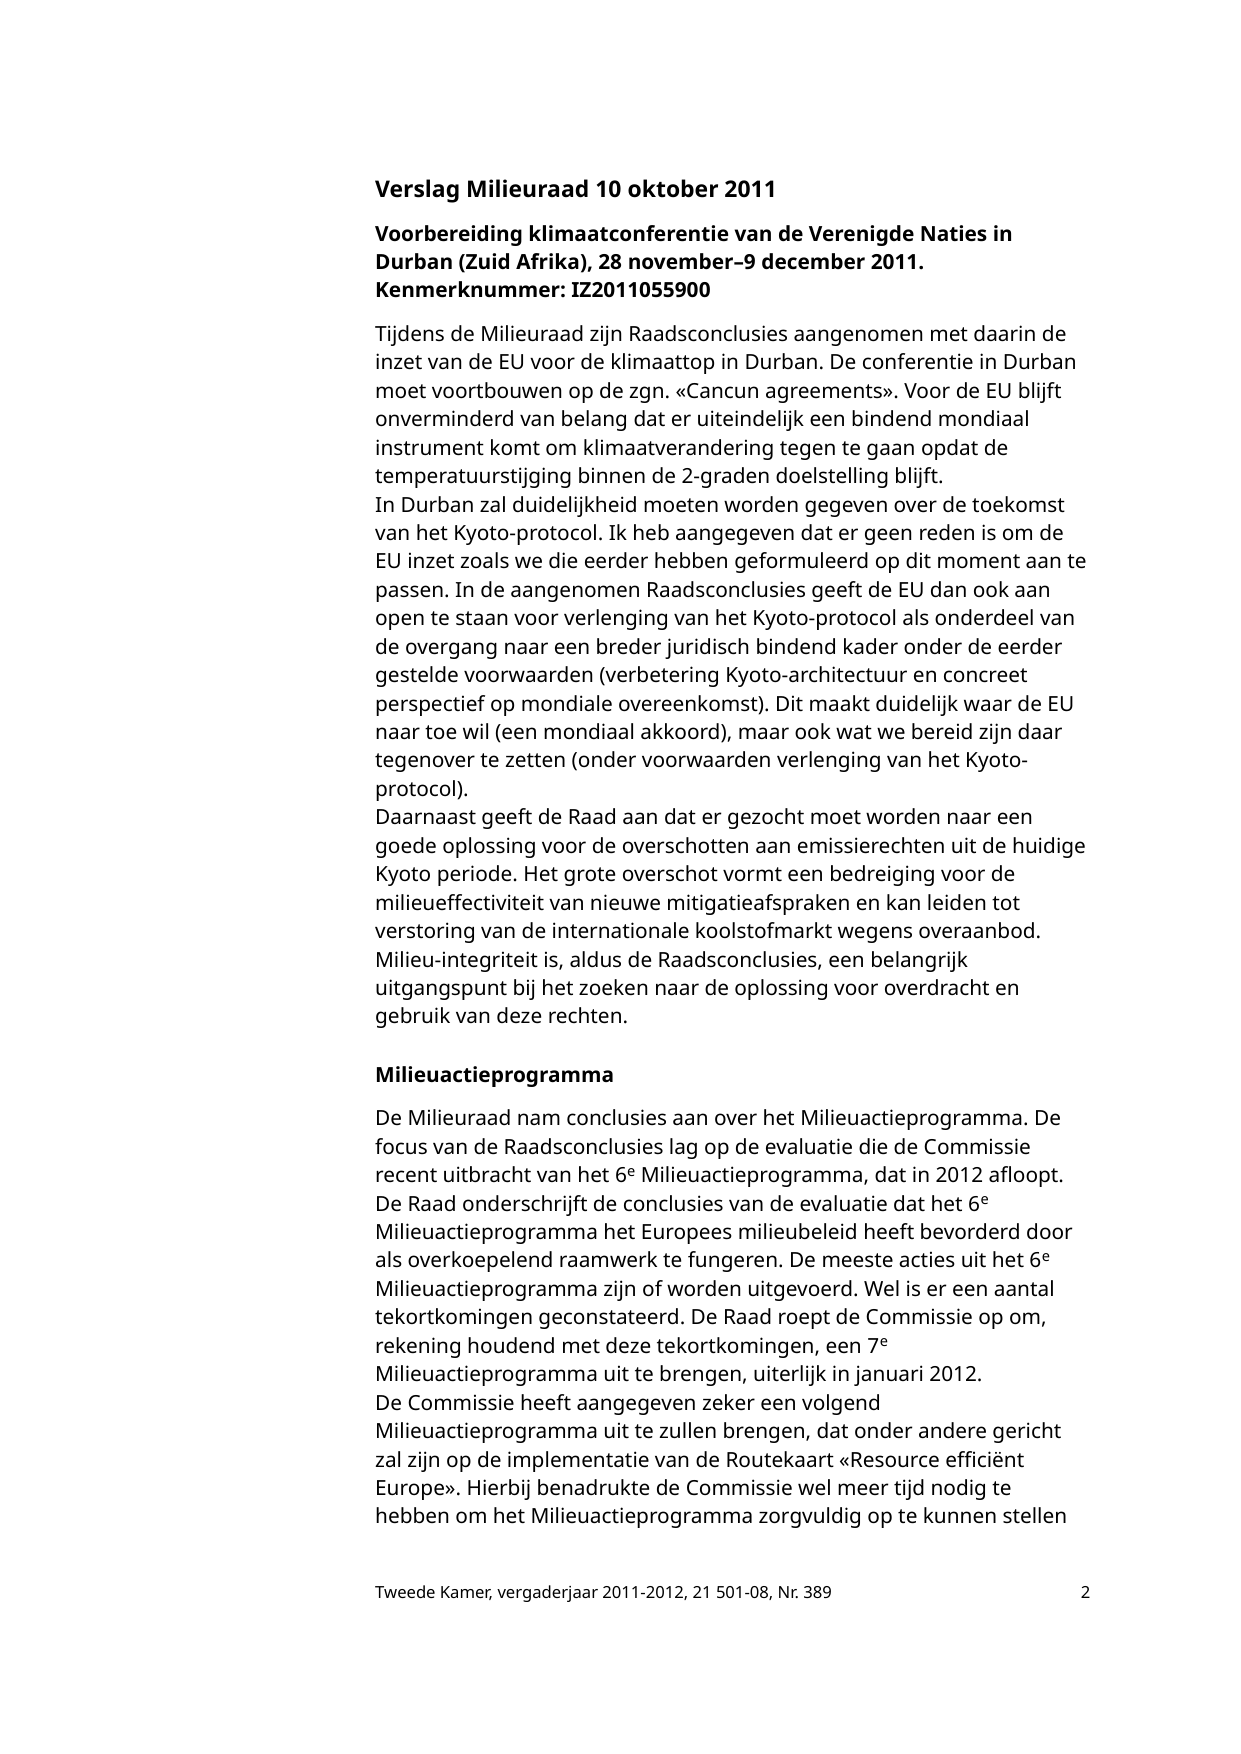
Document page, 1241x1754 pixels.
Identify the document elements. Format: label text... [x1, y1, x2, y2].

text Milieuactieprogramma [375, 1060, 1090, 1088]
text Voorbereiding klimaatconferentie van de Verenigde Naties in Durban (Zuid Afrika), 28 november–9 december 2011. Kenmerknummer: IZ2011055900 [375, 219, 1090, 304]
text Tijdens de Milieuraad zijn Raadsconclusies aangenomen met daarin de inzet van de EU voor de klimaattop in Durban. De conferentie in Durban moet voortbouwen op de zgn. «Cancun agreements». Voor de EU blijft onverminderd van belang dat er uiteindelijk een bindend mondiaal instrument komt om klimaatverandering tegen te gaan opdat de temperatuurstijging binnen de 2-graden doelstelling blijft. [375, 319, 1090, 490]
subtitle Verslag Milieuraad 10 oktober 2011 [375, 172, 1090, 204]
text In Durban zal duidelijkheid moeten worden gegeven over de toekomst van het Kyoto-protocol. Ik heb aangegeven dat er geen reden is om de EU inzet zoals we die eerder hebben geformuleerd op dit moment aan te passen. In de aangenomen Raadsconclusies geeft de EU dan ook aan open te staan voor verlenging van het Kyoto-protocol als onderdeel van de overgang naar een breder juridisch bindend kader onder de eerder gestelde voorwaarden (verbetering Kyoto-architectuur en concreet perspectief op mondiale overeenkomst). Dit maakt duidelijk waar de EU naar toe wil (een mondiaal akkoord), maar ook wat we bereid zijn daar tegenover te zetten (onder voorwaarden verlenging van het Kyoto-protocol). [375, 490, 1090, 802]
text De Commissie heeft aangegeven zeker een volgend Milieuactieprogramma uit te zullen brengen, dat onder andere gericht zal zijn op de implementatie van de Routekaart «Resource efficiënt Europe». Hierbij benadrukte de Commissie wel meer tijd nodig te hebben om het Milieuactieprogramma zorgvuldig op te kunnen stellen [375, 1388, 1090, 1530]
text Daarnaast geeft de Raad aan dat er gezocht moet worden naar een goede oplossing voor de overschotten aan emissierechten uit de huidige Kyoto periode. Het grote overschot vormt een bedreiging voor de milieueffectiviteit van nieuwe mitigatieafspraken en kan leiden tot verstoring van de internationale koolstofmarkt wegens overaanbod. Milieu-integriteit is, aldus de Raadsconclusies, een belangrijk uitgangspunt bij het zoeken naar de oplossing voor overdracht en gebruik van deze rechten. [375, 802, 1090, 1030]
text De Milieuraad nam conclusies aan over het Milieuactieprogramma. De focus van de Raadsconclusies lag op de evaluatie die de Commissie recent uitbracht van het 6e Milieuactieprogramma, dat in 2012 afloopt. De Raad onderschrijft de conclusies van de evaluatie dat het 6e Milieuactieprogramma het Europees milieubeleid heeft bevorderd door als overkoepelend raamwerk te fungeren. De meeste acties uit het 6e Milieuactieprogramma zijn of worden uitgevoerd. Wel is er een aantal tekortkomingen geconstateerd. De Raad roept de Commissie op om, rekening houdend met deze tekortkomingen, een 7e Milieuactieprogramma uit te brengen, uiterlijk in januari 2012. [375, 1103, 1090, 1388]
